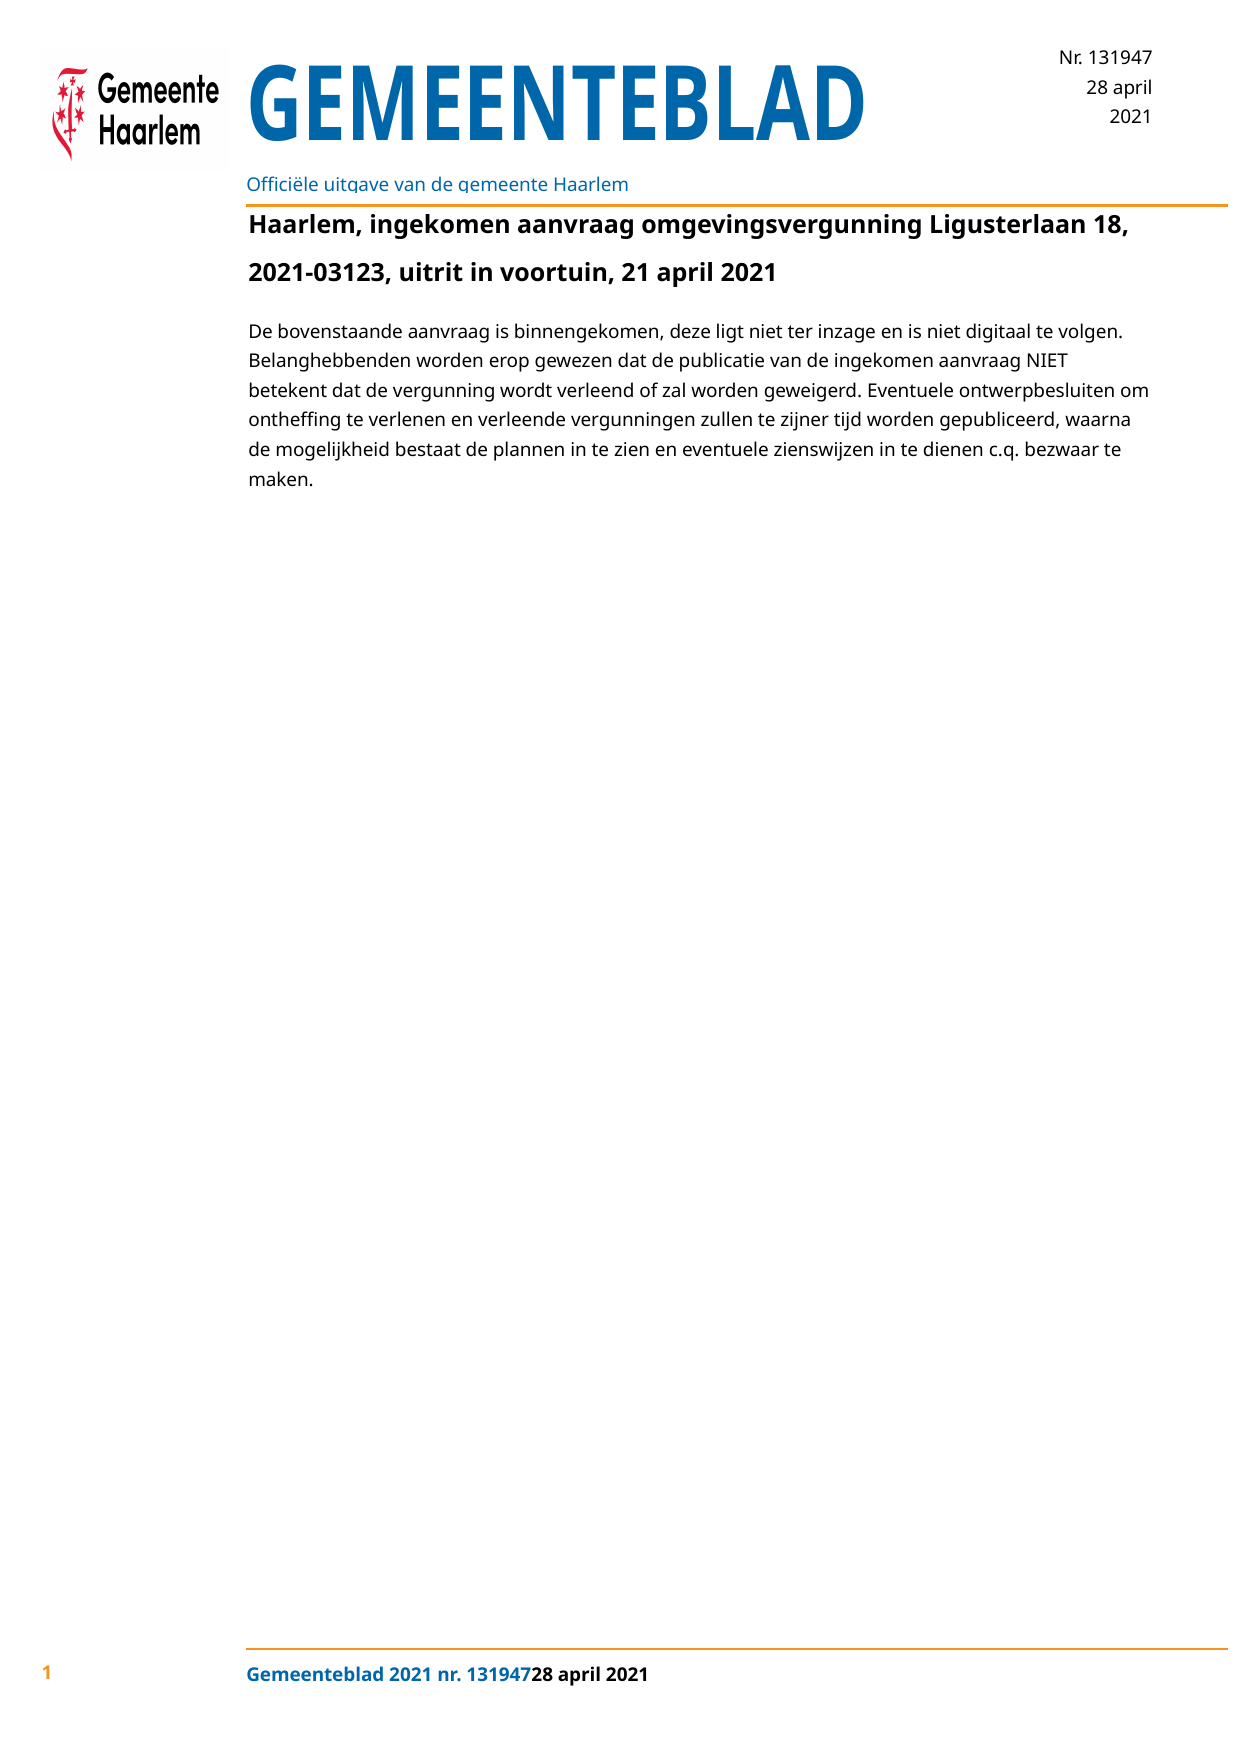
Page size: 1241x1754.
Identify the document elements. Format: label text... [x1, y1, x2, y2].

text De bovenstaande aanvraag is binnengekomen, deze ligt niet ter inzage en is niet digitaal te volgen. Belanghebbenden worden erop gewezen dat de publicatie van de ingekomen aanvraag NIET betekent dat de vergunning wordt verleend of zal worden geweigerd. Eventuele ontwerpbesluiten om ontheffing te verlenen en verleende vergunningen zullen te zijner tijd worden gepubliceerd, waarna de mogelijkheid bestaat de plannen in te zien en eventuele zienswijzen in te dienen c.q. bezwaar te maken. [248, 318, 1152, 492]
text Haarlem, ingekomen aanvraag omgevingsvergunning Ligusterlaan 18, 2021-03123, uitrit in voortuin, 21 april 2021 [248, 207, 1152, 288]
picture [41, 47, 231, 172]
